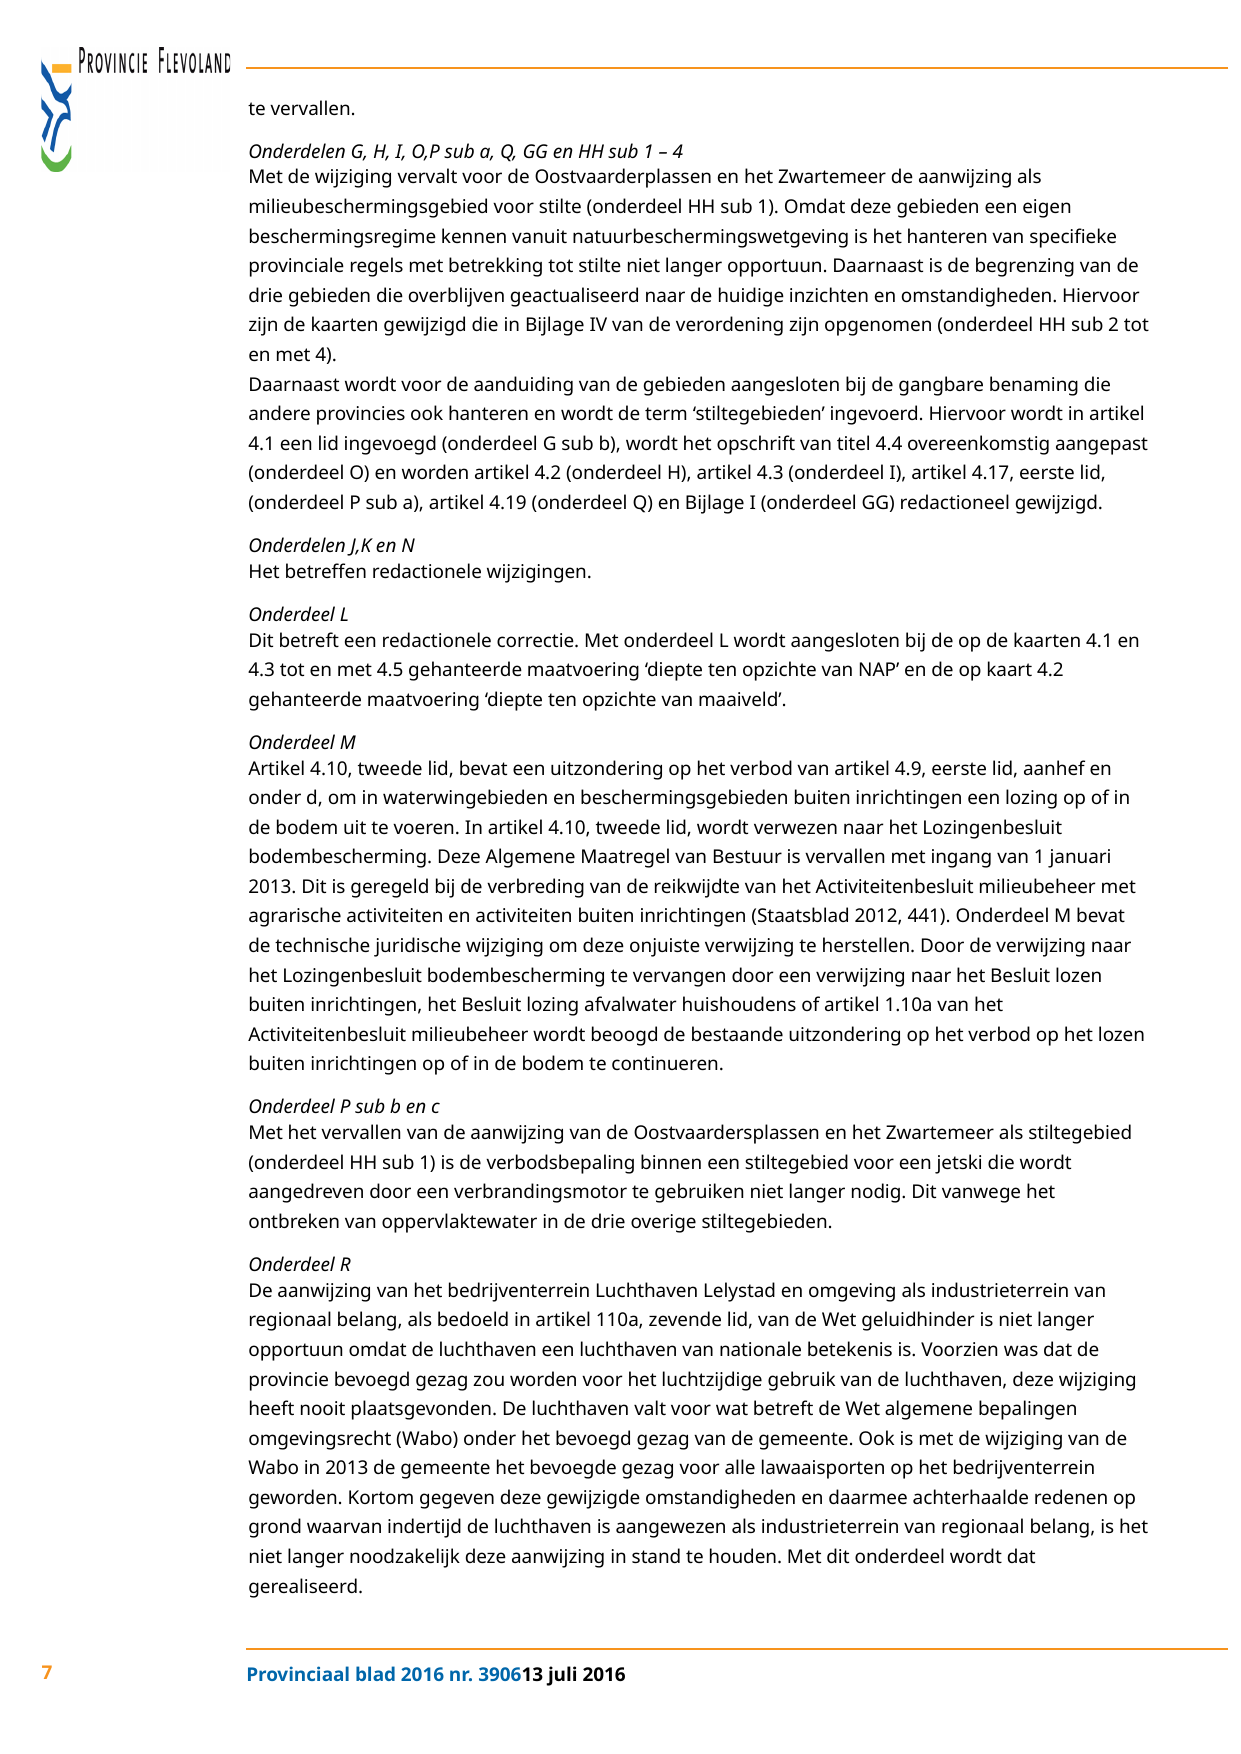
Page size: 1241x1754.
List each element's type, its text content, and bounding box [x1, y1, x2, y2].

text Daarnaast wordt voor de aanduiding van de gebieden aangesloten bij de gangbare benaming die andere provincies ook hanteren en wordt de term ‘stiltegebieden’ ingevoerd. Hiervoor wordt in artikel 4.1 een lid ingevoegd (onderdeel G sub b), wordt het opschrift van titel 4.4 overeenkomstig aangepast (onderdeel O) en worden artikel 4.2 (onderdeel H), artikel 4.3 (onderdeel I), artikel 4.17, eerste lid, (onderdeel P sub a), artikel 4.19 (onderdeel Q) en Bijlage I (onderdeel GG) redactioneel gewijzigd. [248, 371, 1152, 515]
text Onderdeel P sub b en c [248, 1094, 1152, 1119]
text Onderdelen J,K en N [248, 532, 1152, 558]
text Het betreffen redactionele wijzigingen. [248, 558, 1152, 584]
text Met de wijziging vervalt voor de Oostvaarderplassen en het Zwartemeer de aanwijzing als milieubeschermingsgebied voor stilte (onderdeel HH sub 1). Omdat deze gebieden een eigen beschermingsregime kennen vanuit natuurbeschermingswetgeving is het hanteren van specifieke provinciale regels met betrekking tot stilte niet langer opportuun. Daarnaast is de begrenzing van de drie gebieden die overblijven geactualiseerd naar de huidige inzichten en omstandigheden. Hiervoor zijn de kaarten gewijzigd die in Bijlage IV van de verordening zijn opgenomen (onderdeel HH sub 2 tot en met 4). [248, 164, 1152, 367]
text Dit betreft een redactionele correctie. Met onderdeel L wordt aangesloten bij de op de kaarten 4.1 en 4.3 tot en met 4.5 gehanteerde maatvoering ‘diepte ten opzichte van NAP’ en de op kaart 4.2 gehanteerde maatvoering ‘diepte ten opzichte van maaiveld’. [248, 627, 1152, 712]
text Onderdeel R [248, 1251, 1152, 1277]
text Artikel 4.10, tweede lid, bevat een uitzondering op het verbod van artikel 4.9, eerste lid, aanhef en onder d, om in waterwingebieden en beschermingsgebieden buiten inrichtingen een lozing op of in de bodem uit te voeren. In artikel 4.10, tweede lid, wordt verwezen naar het Lozingenbesluit bodembescherming. Deze Algemene Maatregel van Bestuur is vervallen met ingang van 1 januari 2013. Dit is geregeld bij de verbreding van de reikwijdte van het Activiteitenbesluit milieubeheer met agrarische activiteiten en activiteiten buiten inrichtingen (Staatsblad 2012, 441). Onderdeel M bevat de technische juridische wijziging om deze onjuiste verwijzing te herstellen. Door de verwijzing naar het Lozingenbesluit bodembescherming te vervangen door een verwijzing naar het Besluit lozen buiten inrichtingen, het Besluit lozing afvalwater huishoudens of artikel 1.10a van het Activiteitenbesluit milieubeheer wordt beoogd de bestaande uitzondering op het verbod op het lozen buiten inrichtingen op of in de bodem te continueren. [248, 755, 1152, 1076]
text Onderdeel M [248, 729, 1152, 755]
text Onderdeel L [248, 601, 1152, 627]
text Met het vervallen van de aanwijzing van de Oostvaardersplassen en het Zwartemeer als stiltegebied (onderdeel HH sub 1) is de verbodsbepaling binnen een stiltegebied voor een jetski die wordt aangedreven door een verbrandingsmotor te gebruiken niet langer nodig. Dit vanwege het ontbreken van oppervlaktewater in de drie overige stiltegebieden. [248, 1119, 1152, 1234]
picture [41, 47, 231, 172]
text Onderdelen G, H, I, O,P sub a, Q, GG en HH sub 1 – 4 [248, 138, 1152, 164]
text De aanwijzing van het bedrijventerrein Luchthaven Lelystad en omgeving als industrieterrein van regionaal belang, als bedoeld in artikel 110a, zevende lid, van de Wet geluidhinder is niet langer opportuun omdat de luchthaven een luchthaven van nationale betekenis is. Voorzien was dat de provincie bevoegd gezag zou worden voor het luchtzijdige gebruik van de luchthaven, deze wijziging heeft nooit plaatsgevonden. De luchthaven valt voor wat betreft de Wet algemene bepalingen omgevingsrecht (Wabo) onder het bevoegd gezag van de gemeente. Ook is met de wijziging van de Wabo in 2013 de gemeente het bevoegde gezag voor alle lawaaisporten op het bedrijventerrein geworden. Kortom gegeven deze gewijzigde omstandigheden en daarmee achterhaalde redenen op grond waarvan indertijd de luchthaven is aangewezen als industrieterrein van regionaal belang, is het niet langer noodzakelijk deze aanwijzing in stand te houden. Met dit onderdeel wordt dat gerealiseerd. [248, 1277, 1152, 1599]
text te vervallen. [248, 95, 1152, 121]
